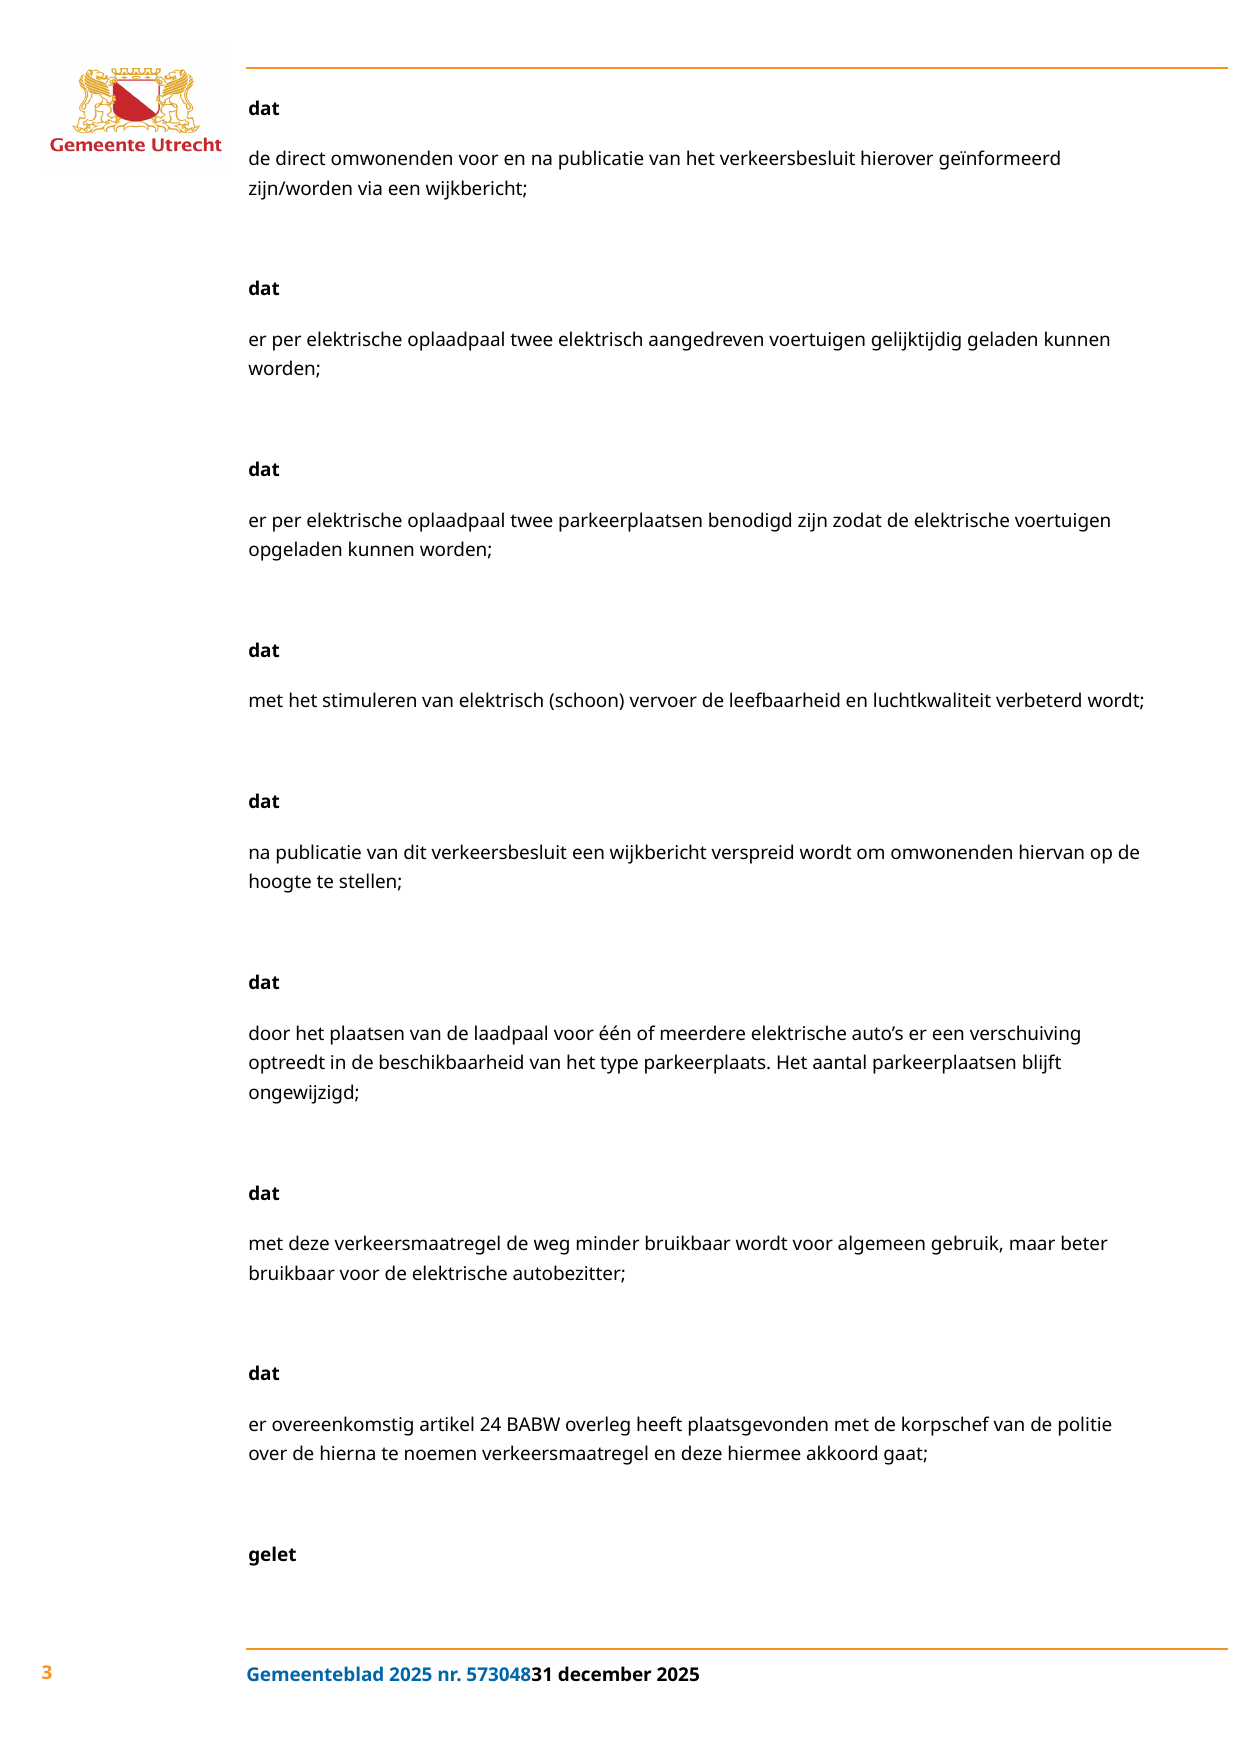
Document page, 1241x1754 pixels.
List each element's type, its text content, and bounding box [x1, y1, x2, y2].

text met het stimuleren van elektrisch (schoon) vervoer de leefbaarheid en luchtkwaliteit verbeterd wordt; [248, 688, 1152, 713]
text dat [248, 456, 1152, 482]
text gelet [248, 1541, 1152, 1567]
text er per elektrische oplaadpaal twee elektrisch aangedreven voertuigen gelijktijdig geladen kunnen worden; [248, 326, 1152, 381]
text de direct omwonenden voor en na publicatie van het verkeersbesluit hierover geïnformeerd zijn/worden via een wijkbericht; [248, 145, 1152, 201]
text dat [248, 1361, 1152, 1386]
text na publicatie van dit verkeersbesluit een wijkbericht verspreid wordt om omwonenden hiervan op de hoogte te stellen; [248, 839, 1152, 894]
text dat [248, 95, 1152, 121]
text dat [248, 1180, 1152, 1206]
text dat [248, 788, 1152, 814]
picture [41, 47, 231, 172]
text er per elektrische oplaadpaal twee parkeerplaatsen benodigd zijn zodat de elektrische voertuigen opgeladen kunnen worden; [248, 507, 1152, 562]
text dat [248, 276, 1152, 301]
text dat [248, 637, 1152, 663]
text met deze verkeersmaatregel de weg minder bruikbaar wordt voor algemeen gebruik, maar beter bruikbaar voor de elektrische autobezitter; [248, 1230, 1152, 1286]
text dat [248, 969, 1152, 995]
text door het plaatsen van de laadpaal voor één of meerdere elektrische auto’s er een verschuiving optreedt in de beschikbaarheid van het type parkeerplaats. Het aantal parkeerplaatsen blijft ongewijzigd; [248, 1020, 1152, 1105]
text er overeenkomstig artikel 24 BABW overleg heeft plaatsgevonden met de korpschef van de politie over de hierna te noemen verkeersmaatregel en deze hiermee akkoord gaat; [248, 1411, 1152, 1466]
